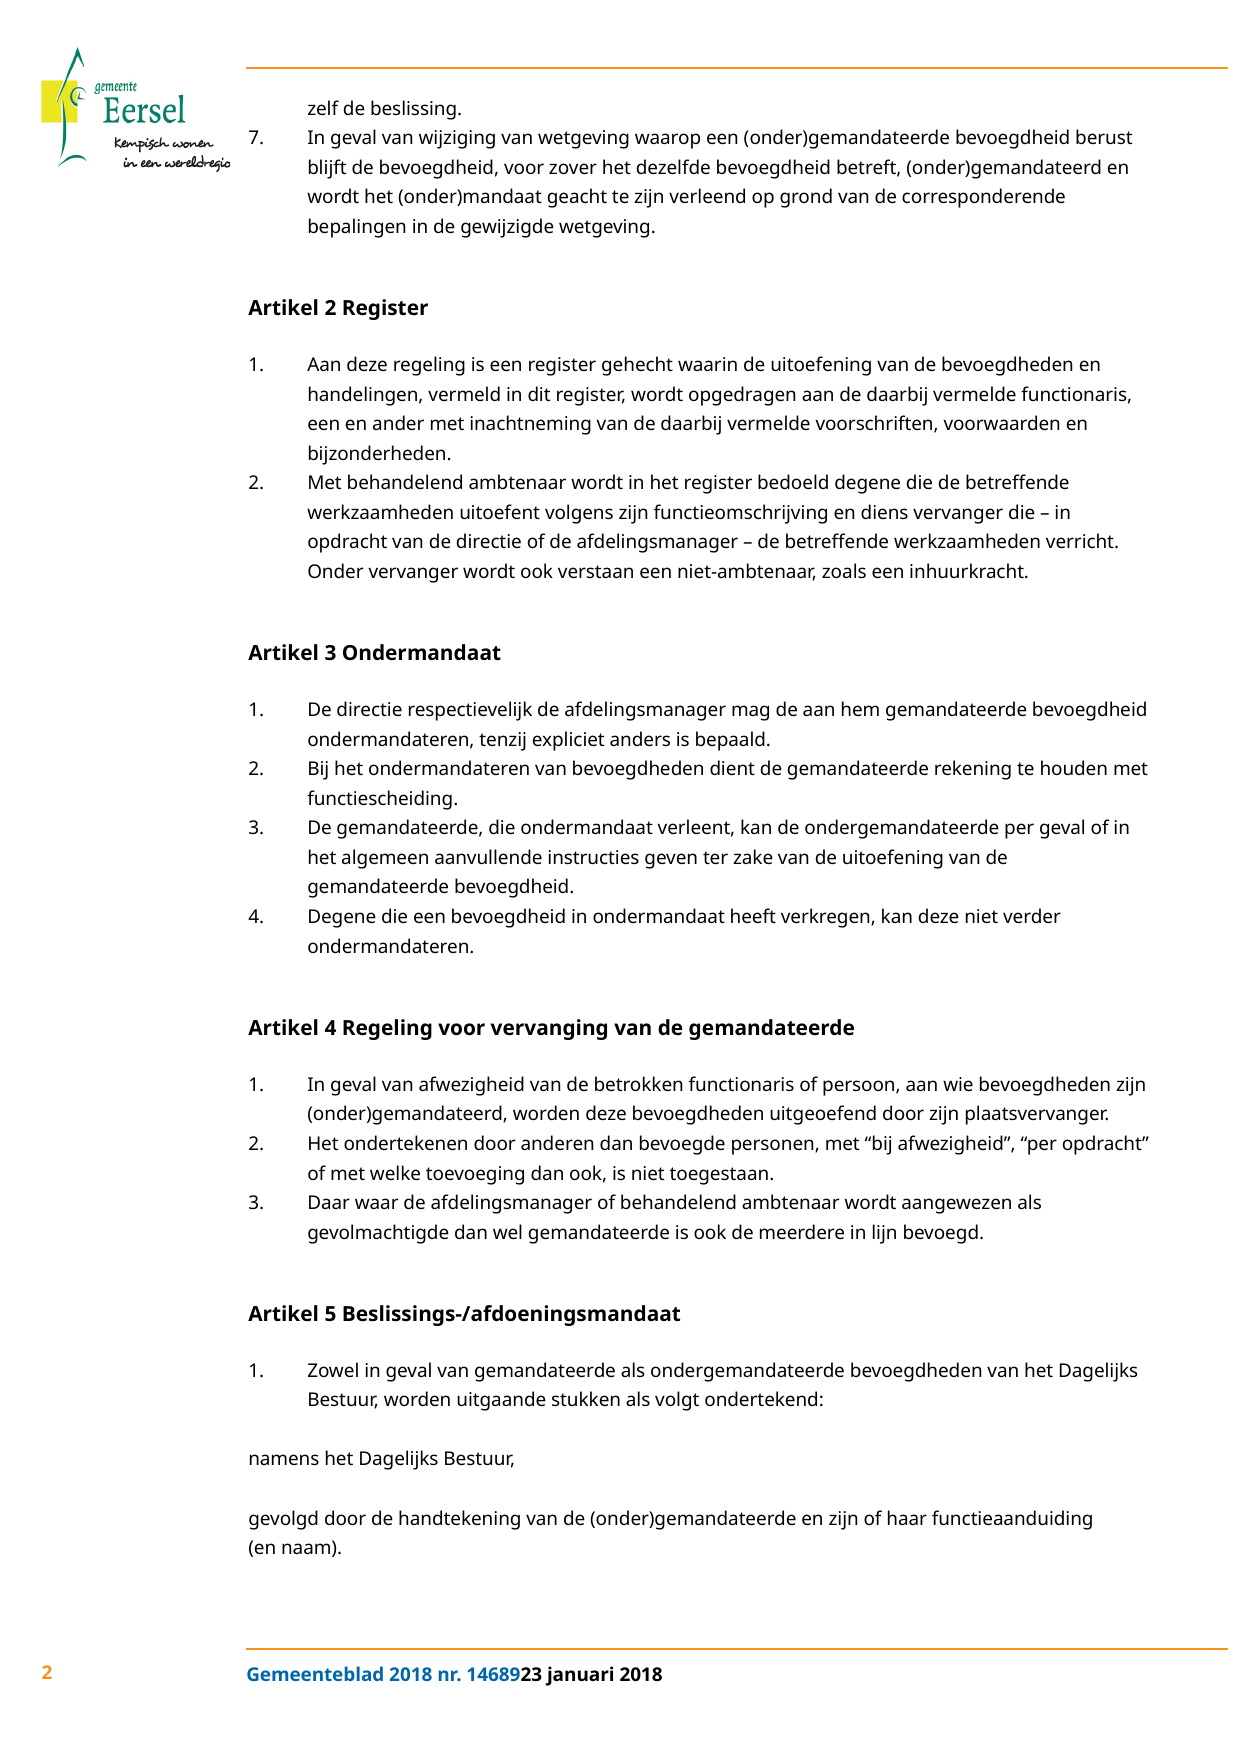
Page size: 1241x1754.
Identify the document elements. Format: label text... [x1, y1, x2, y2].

list Aan deze regeling is een register gehecht waarin de uitoefening van de bevoegdheden en handelingen, vermeld in dit register, wordt opgedragen aan de daarbij vermelde functionaris, een en ander met inachtneming van de daarbij vermelde voorschriften, voorwaarden en bijzonderheden. [248, 351, 1152, 466]
list In geval van wijziging van wetgeving waarop een (onder)gemandateerde bevoegdheid berust blijft de bevoegdheid, voor zover het dezelfde bevoegdheid betreft, (onder)gemandateerd en wordt het (onder)mandaat geacht te zijn verleend op grond van de corresponderende bepalingen in de gewijzigde wetgeving. [248, 124, 1152, 239]
text Artikel 5 Beslissings-/afdoeningsmandaat [248, 1299, 1152, 1327]
list Bij het ondermandateren van bevoegdheden dient de gemandateerde rekening te houden met functiescheiding. [248, 755, 1152, 811]
list Het ondertekenen door anderen dan bevoegde personen, met “bij afwezigheid”, “per opdracht” of met welke toevoeging dan ook, is niet toegestaan. [248, 1130, 1152, 1185]
text gevolgd door de handtekening van de (onder)gemandateerde en zijn of haar functieaanduiding [248, 1505, 1152, 1531]
list Daar waar de afdelingsmanager of behandelend ambtenaar wordt aangewezen als gevolmachtigde dan wel gemandateerde is ook de meerdere in lijn bevoegd. [248, 1189, 1152, 1244]
text Artikel 4 Regeling voor vervanging van de gemandateerde [248, 1013, 1152, 1041]
text namens het Dagelijks Bestuur, [248, 1446, 1152, 1471]
list zelf de beslissing. [248, 95, 1152, 121]
list De directie respectievelijk de afdelingsmanager mag de aan hem gemandateerde bevoegdheid ondermandateren, tenzij expliciet anders is bepaald. [248, 696, 1152, 752]
list De gemandateerde, die ondermandaat verleent, kan de ondergemandateerde per geval of in het algemeen aanvullende instructies geven ter zake van de uitoefening van de gemandateerde bevoegdheid. [248, 814, 1152, 899]
list Degene die een bevoegdheid in ondermandaat heeft verkregen, kan deze niet verder ondermandateren. [248, 903, 1152, 959]
list In geval van afwezigheid van de betrokken functionaris of persoon, aan wie bevoegdheden zijn (onder)gemandateerd, worden deze bevoegdheden uitgeoefend door zijn plaatsvervanger. [248, 1071, 1152, 1126]
picture [41, 47, 231, 172]
list Met behandelend ambtenaar wordt in het register bedoeld degene die de betreffende werkzaamheden uitoefent volgens zijn functieomschrijving en diens vervanger die – in opdracht van de directie of de afdelingsmanager – de betreffende werkzaamheden verricht. Onder vervanger wordt ook verstaan een niet-ambtenaar, zoals een inhuurkracht. [248, 469, 1152, 584]
text Artikel 3 Ondermandaat [248, 638, 1152, 667]
text Artikel 2 Register [248, 293, 1152, 322]
text (en naam). [248, 1534, 1152, 1560]
list Zowel in geval van gemandateerde als ondergemandateerde bevoegdheden van het Dagelijks Bestuur, worden uitgaande stukken als volgt ondertekend: [248, 1357, 1152, 1412]
